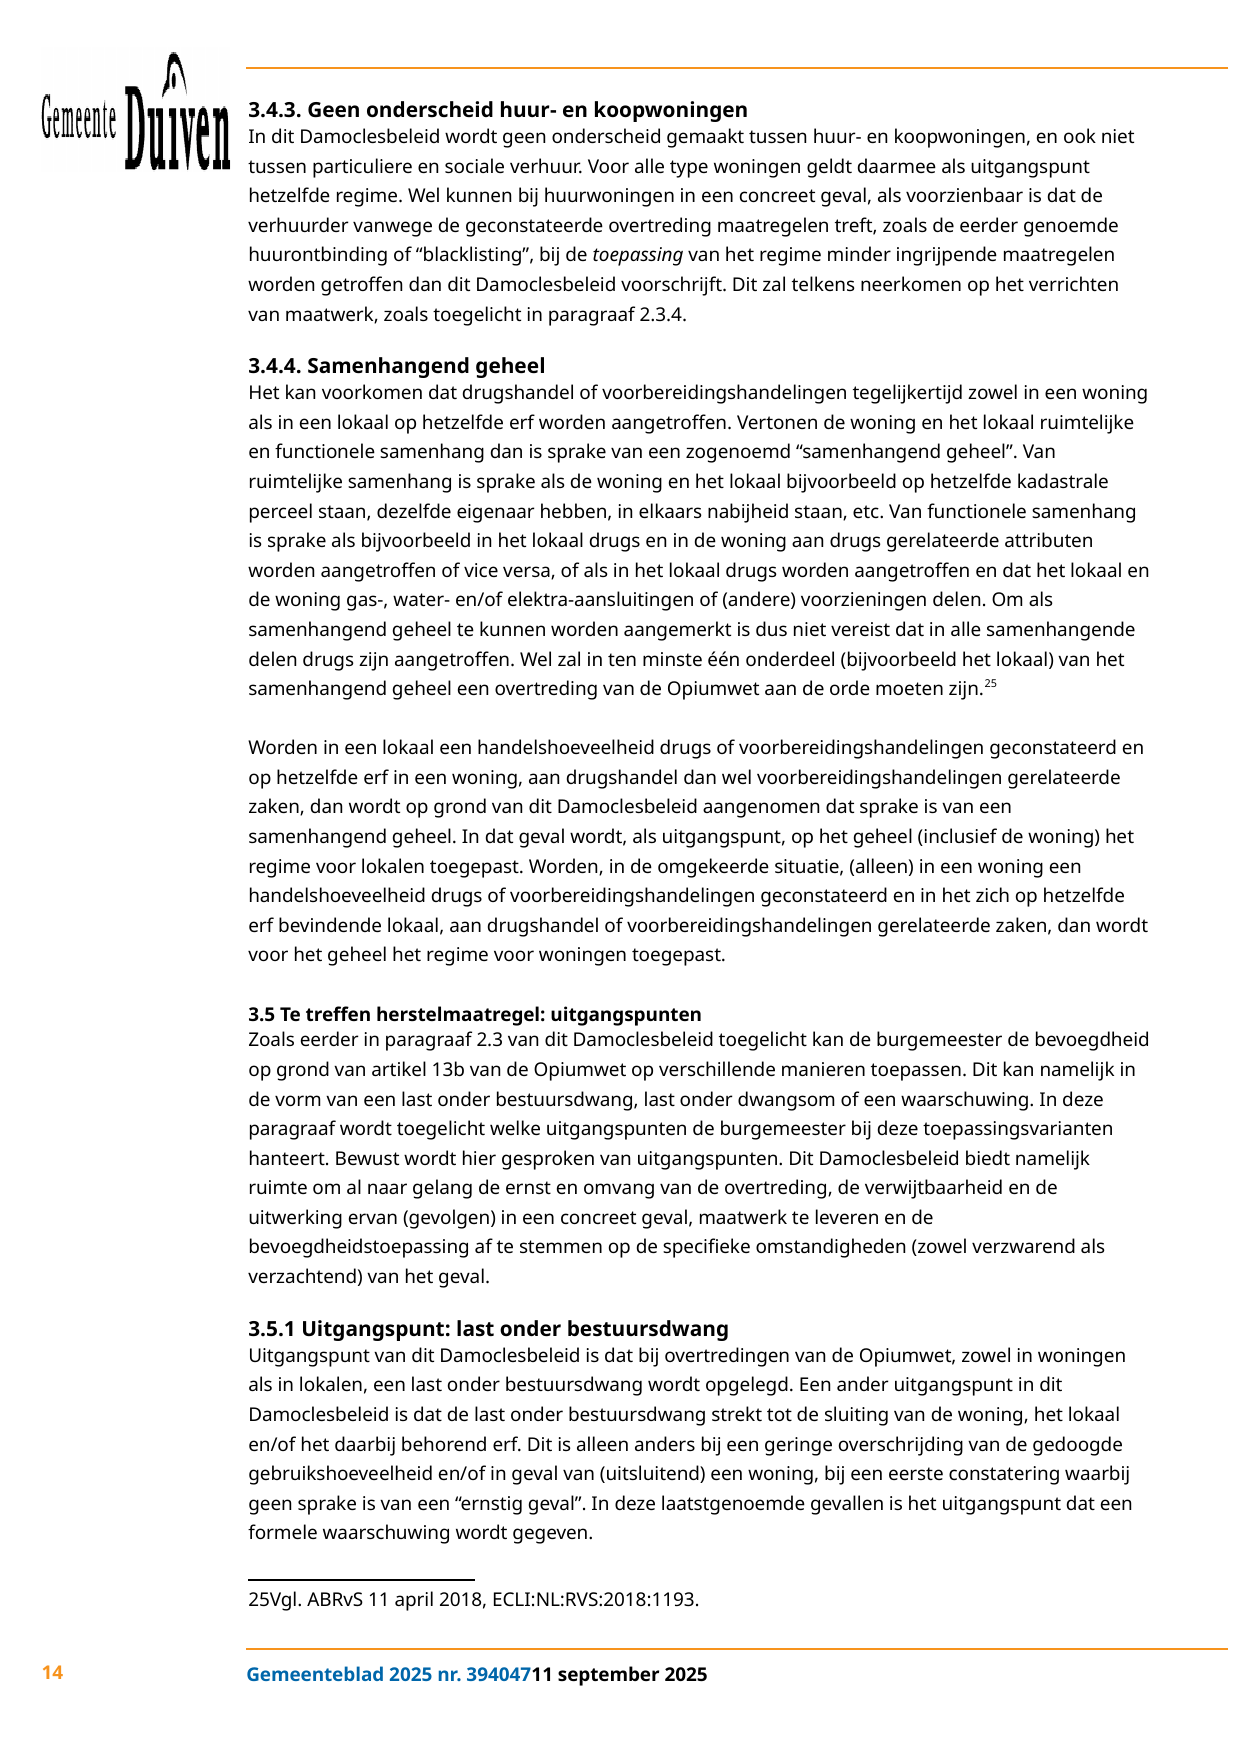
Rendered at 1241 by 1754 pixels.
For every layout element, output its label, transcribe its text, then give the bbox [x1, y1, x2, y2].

text Het kan voorkomen dat drugshandel of voorbereidingshandelingen tegelijkertijd zowel in een woning als in een lokaal op hetzelfde erf worden aangetroffen. Vertonen de woning en het lokaal ruimtelijke en functionele samenhang dan is sprake van een zogenoemd “samenhangend geheel”. Van ruimtelijke samenhang is sprake als de woning en het lokaal bijvoorbeeld op hetzelfde kadastrale perceel staan, dezelfde eigenaar hebben, in elkaars nabijheid staan, etc. Van functionele samenhang is sprake als bijvoorbeeld in het lokaal drugs en in de woning aan drugs gerelateerde attributen worden aangetroffen of vice versa, of als in het lokaal drugs worden aangetroffen en dat het lokaal en de woning gas-, water- en/of elektra-aansluitingen of (andere) voorzieningen delen. Om als samenhangend geheel te kunnen worden aangemerkt is dus niet vereist dat in alle samenhangende delen drugs zijn aangetroffen. Wel zal in ten minste één onderdeel (bijvoorbeeld het lokaal) van het samenhangend geheel een overtreding van de Opiumwet aan de orde moeten zijn. [248, 379, 1152, 701]
text 3.5.1 Uitgangspunt: last onder bestuursdwang [248, 1314, 1152, 1342]
text Uitgangspunt van dit Damoclesbeleid is dat bij overtredingen van de Opiumwet, zowel in woningen als in lokalen, een last onder bestuursdwang wordt opgelegd. Een ander uitgangspunt in dit Damoclesbeleid is dat de last onder bestuursdwang strekt tot de sluiting van de woning, het lokaal en/of het daarbij behorend erf. Dit is alleen anders bij een geringe overschrijding van de gedoogde gebruikshoeveelheid en/of in geval van (uitsluitend) een woning, bij een eerste constatering waarbij geen sprake is van een “ernstig geval”. In deze laatstgenoemde gevallen is het uitgangspunt dat een formele waarschuwing wordt gegeven. [248, 1342, 1152, 1545]
picture [41, 47, 231, 172]
text 3.4.4. Samenhangend geheel [248, 351, 1152, 379]
text In dit Damoclesbeleid wordt geen onderscheid gemaakt tussen huur- en koopwoningen, en ook niet tussen particuliere en sociale verhuur. Voor alle type woningen geldt daarmee als uitgangspunt hetzelfde regime. Wel kunnen bij huurwoningen in een concreet geval, als voorzienbaar is dat de verhuurder vanwege de geconstateerde overtreding maatregelen treft, zoals de eerder genoemde huurontbinding of “blacklisting”, bij de toepassing van het regime minder ingrijpende maatregelen worden getroffen dan dit Damoclesbeleid voorschrijft. Dit zal telkens neerkomen op het verrichten van maatwerk, zoals toegelicht in paragraaf 2.3.4. [248, 123, 1152, 326]
text Worden in een lokaal een handelshoeveelheid drugs of voorbereidingshandelingen geconstateerd en op hetzelfde erf in een woning, aan drugshandel dan wel voorbereidingshandelingen gerelateerde zaken, dan wordt op grond van dit Damoclesbeleid aangenomen dat sprake is van een samenhangend geheel. In dat geval wordt, als uitgangspunt, op het geheel (inclusief de woning) het regime voor lokalen toegepast. Worden, in de omgekeerde situatie, (alleen) in een woning een handelshoeveelheid drugs of voorbereidingshandelingen geconstateerd en in het zich op hetzelfde erf bevindende lokaal, aan drugshandel of voorbereidingshandelingen gerelateerde zaken, dan wordt voor het geheel het regime voor woningen toegepast. [248, 734, 1152, 967]
text 3.4.3. Geen onderscheid huur- en koopwoningen [248, 95, 1152, 123]
text Vgl. ABRvS 11 april 2018, ECLI:NL:RVS:2018:1193. [248, 1586, 1152, 1612]
text Zoals eerder in paragraaf 2.3 van dit Damoclesbeleid toegelicht kan de burgemeester de bevoegdheid op grond van artikel 13b van de Opiumwet op verschillende manieren toepassen. Dit kan namelijk in de vorm van een last onder bestuursdwang, last onder dwangsom of een waarschuwing. In deze paragraaf wordt toegelicht welke uitgangspunten de burgemeester bij deze toepassingsvarianten hanteert. Bewust wordt hier gesproken van uitgangspunten. Dit Damoclesbeleid biedt namelijk ruimte om al naar gelang de ernst en omvang van de overtreding, de verwijtbaarheid en de uitwerking ervan (gevolgen) in een concreet geval, maatwerk te leveren en de bevoegdheidstoepassing af te stemmen op de specifieke omstandigheden (zowel verzwarend als verzachtend) van het geval. [248, 1027, 1152, 1289]
text 3.5 Te treffen herstelmaatregel: uitgangspunten [248, 1001, 1152, 1027]
